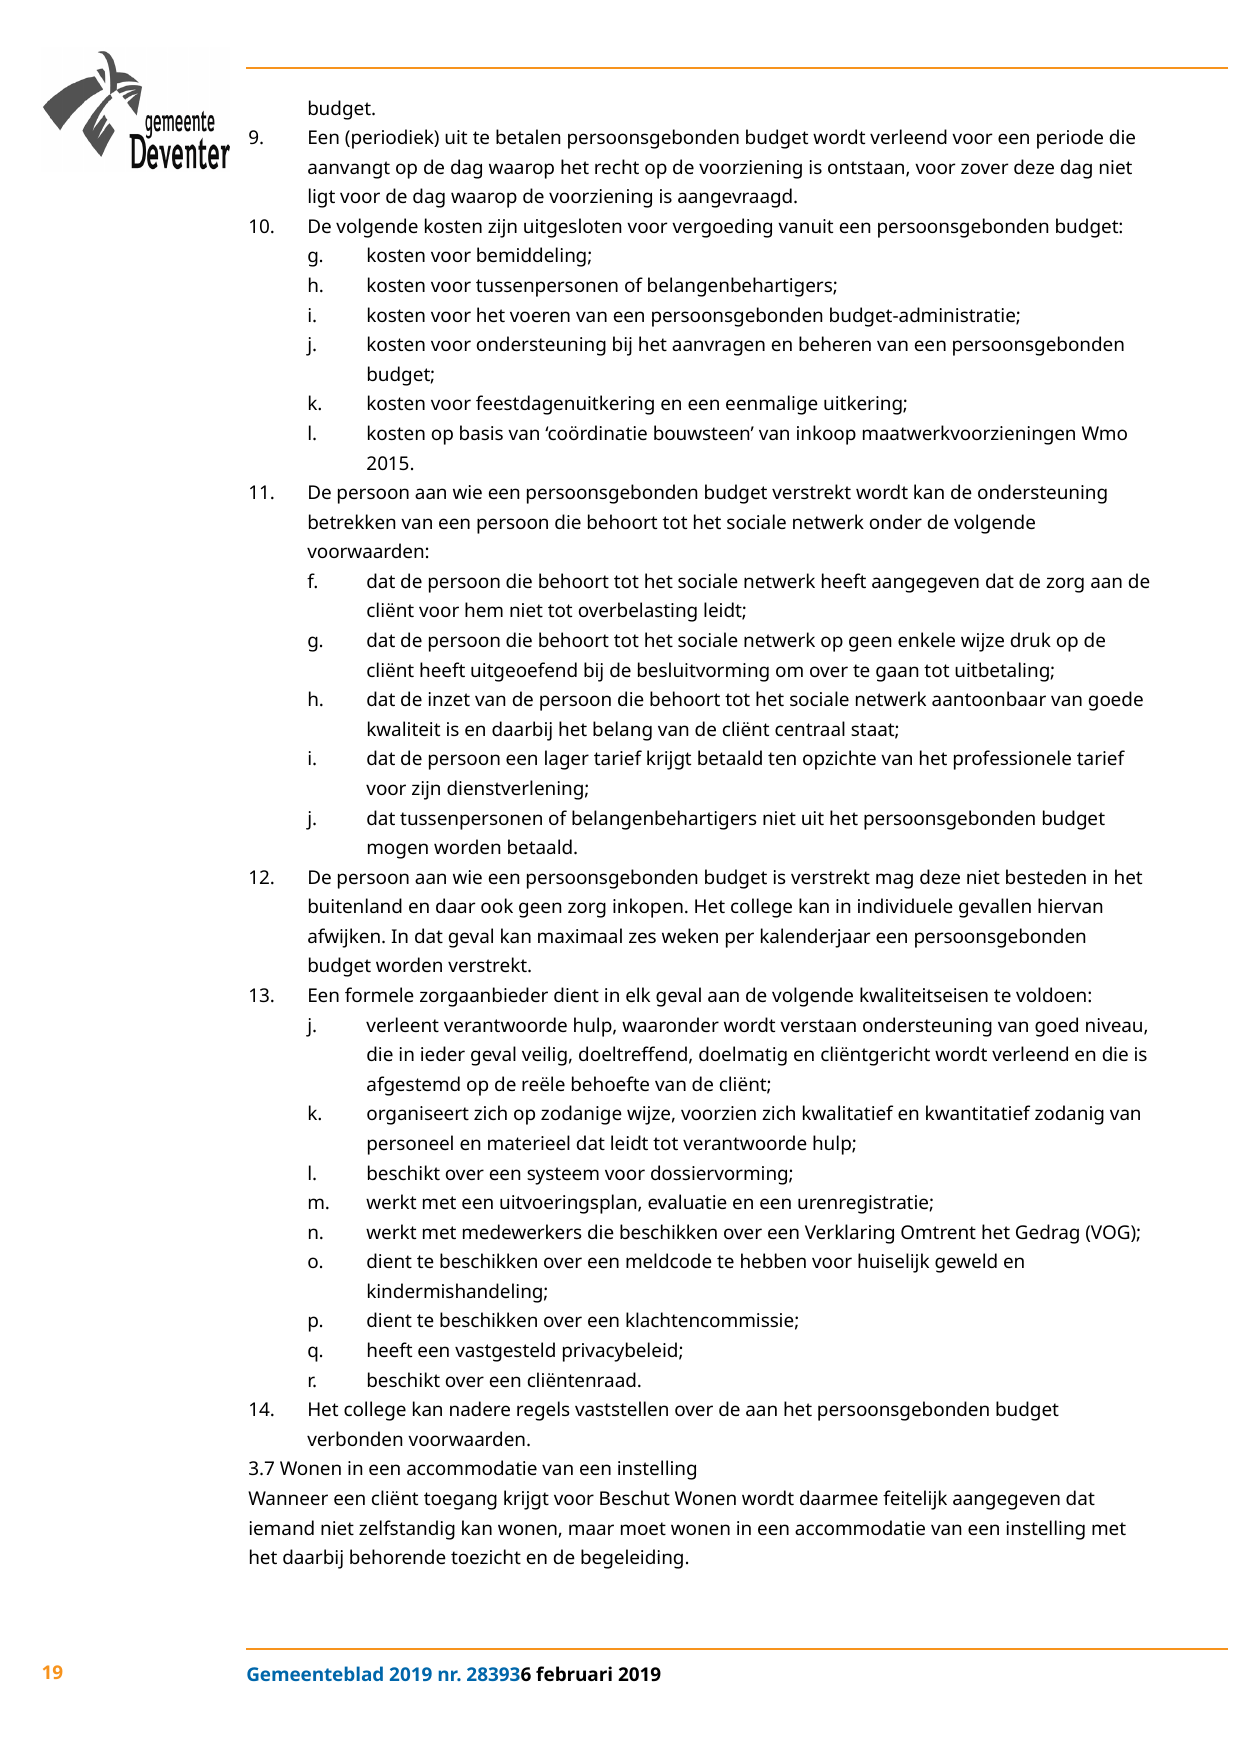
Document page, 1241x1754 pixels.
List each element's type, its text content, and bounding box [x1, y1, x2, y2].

list heeft een vastgesteld privacybeleid; [307, 1337, 1152, 1363]
list kosten voor het voeren van een persoonsgebonden budget-administratie; [307, 302, 1152, 328]
list Een (periodiek) uit te betalen persoonsgebonden budget wordt verleend voor een periode die aanvangt op de dag waarop het recht op de voorziening is ontstaan, voor zover deze dag niet ligt voor de dag waarop de voorziening is aangevraagd. [248, 124, 1152, 209]
list dat de persoon die behoort tot het sociale netwerk heeft aangegeven dat de zorg aan de cliënt voor hem niet tot overbelasting leidt; [307, 568, 1152, 623]
list Een formele zorgaanbieder dient in elk geval aan de volgende kwaliteitseisen te voldoen: [248, 982, 1152, 1008]
list kosten voor tussenpersonen of belangenbehartigers; [307, 272, 1152, 298]
list Het college kan nadere regels vaststellen over de aan het persoonsgebonden budget verbonden voorwaarden. [248, 1396, 1152, 1452]
list kosten op basis van ‘coördinatie bouwsteen’ van inkoop maatwerkvoorzieningen Wmo 2015. [307, 420, 1152, 476]
list De persoon aan wie een persoonsgebonden budget verstrekt wordt kan de ondersteuning betrekken van een persoon die behoort tot het sociale netwerk onder de volgende voorwaarden: [248, 479, 1152, 564]
list dat de persoon een lager tarief krijgt betaald ten opzichte van het professionele tarief voor zijn dienstverlening; [307, 746, 1152, 801]
list kosten voor bemiddeling; [307, 243, 1152, 268]
text 3.7 Wonen in een accommodatie van een instelling [248, 1456, 1152, 1481]
list verleent verantwoorde hulp, waaronder wordt verstaan ondersteuning van goed niveau, die in ieder geval veilig, doeltreffend, doelmatig en cliëntgericht wordt verleend en die is afgestemd op de reële behoefte van de cliënt; [307, 1012, 1152, 1097]
list dat de persoon die behoort tot het sociale netwerk op geen enkele wijze druk op de cliënt heeft uitgeoefend bij de besluitvorming om over te gaan tot uitbetaling; [307, 627, 1152, 683]
list dient te beschikken over een klachtencommissie; [307, 1308, 1152, 1333]
list dat tussenpersonen of belangenbehartigers niet uit het persoonsgebonden budget mogen worden betaald. [307, 805, 1152, 860]
list werkt met medewerkers die beschikken over een Verklaring Omtrent het Gedrag (VOG); [307, 1219, 1152, 1245]
list dient te beschikken over een meldcode te hebben voor huiselijk geweld en kindermishandeling; [307, 1248, 1152, 1304]
picture [41, 47, 231, 172]
list kosten voor ondersteuning bij het aanvragen en beheren van een persoonsgebonden budget; [307, 331, 1152, 387]
list kosten voor feestdagenuitkering en een eenmalige uitkering; [307, 391, 1152, 416]
list De persoon aan wie een persoonsgebonden budget is verstrekt mag deze niet besteden in het buitenland en daar ook geen zorg inkopen. Het college kan in individuele gevallen hiervan afwijken. In dat geval kan maximaal zes weken per kalenderjaar een persoonsgebonden budget worden verstrekt. [248, 864, 1152, 978]
list De volgende kosten zijn uitgesloten voor vergoeding vanuit een persoonsgebonden budget: [248, 213, 1152, 239]
list budget. [248, 95, 1152, 121]
list beschikt over een systeem voor dossiervorming; [307, 1160, 1152, 1186]
text Wanneer een cliënt toegang krijgt voor Beschut Wonen wordt daarmee feitelijk aangegeven dat iemand niet zelfstandig kan wonen, maar moet wonen in een accommodatie van een instelling met het daarbij behorende toezicht en de begeleiding. [248, 1485, 1152, 1570]
list organiseert zich op zodanige wijze, voorzien zich kwalitatief en kwantitatief zodanig van personeel en materieel dat leidt tot verantwoorde hulp; [307, 1101, 1152, 1156]
list werkt met een uitvoeringsplan, evaluatie en een urenregistratie; [307, 1189, 1152, 1215]
list beschikt over een cliëntenraad. [307, 1367, 1152, 1393]
list dat de inzet van de persoon die behoort tot het sociale netwerk aantoonbaar van goede kwaliteit is en daarbij het belang van de cliënt centraal staat; [307, 686, 1152, 742]
